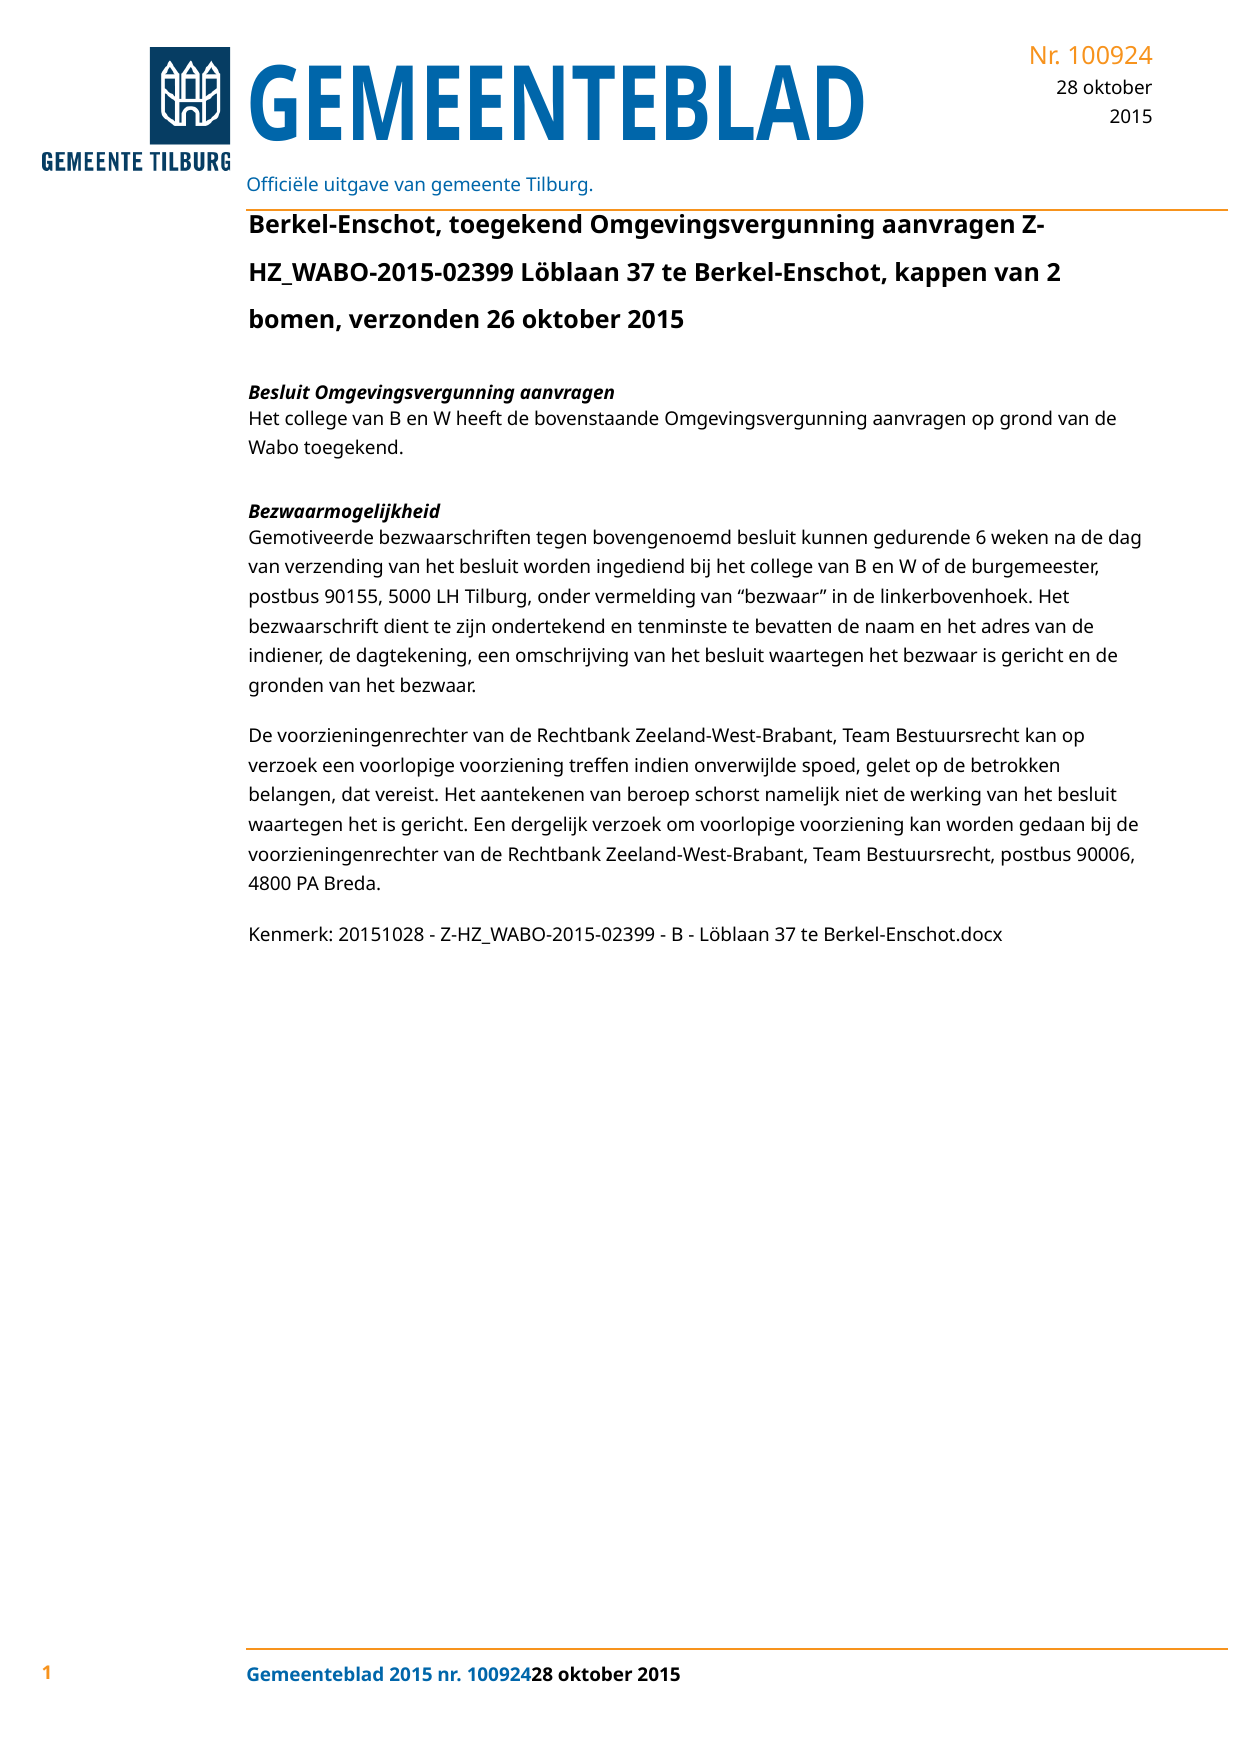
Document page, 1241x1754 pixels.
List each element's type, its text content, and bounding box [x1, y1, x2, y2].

text Gemotiveerde bezwaarschriften tegen bovengenoemd besluit kunnen gedurende 6 weken na de dag van verzending van het besluit worden ingediend bij het college van B en W of de burgemeester, postbus 90155, 5000 LH Tilburg, onder vermelding van “bezwaar” in de linkerbovenhoek. Het bezwaarschrift dient te zijn ondertekend en tenminste te bevatten de naam en het adres van de indiener, de dagtekening, een omschrijving van het besluit waartegen het bezwaar is gericht en de gronden van het bezwaar. [248, 524, 1152, 698]
text Bezwaarmogelijkheid [248, 498, 1152, 524]
picture [41, 47, 231, 172]
text Berkel-Enschot, toegekend Omgevingsvergunning aanvragen Z-HZ_WABO-2015-02399 Löblaan 37 te Berkel-Enschot, kappen van 2 bomen, verzonden 26 oktober 2015 [248, 211, 1152, 336]
text Het college van B en W heeft de bovenstaande Omgevingsvergunning aanvragen op grond van de Wabo toegekend. [248, 405, 1152, 460]
text De voorzieningenrechter van de Rechtbank Zeeland-West-Brabant, Team Bestuursrecht kan op verzoek een voorlopige voorziening treffen indien onverwijlde spoed, gelet op de betrokken belangen, dat vereist. Het aantekenen van beroep schorst namelijk niet de werking van het besluit waartegen het is gericht. Een dergelijk verzoek om voorlopige voorziening kan worden gedaan bij de voorzieningenrechter van de Rechtbank Zeeland-West-Brabant, Team Bestuursrecht, postbus 90006, 4800 PA Breda. [248, 722, 1152, 896]
text Besluit Omgevingsvergunning aanvragen [248, 379, 1152, 405]
text Kenmerk: 20151028 - Z-HZ_WABO-2015-02399 - B - Löblaan 37 te Berkel-Enschot.docx [248, 921, 1152, 946]
